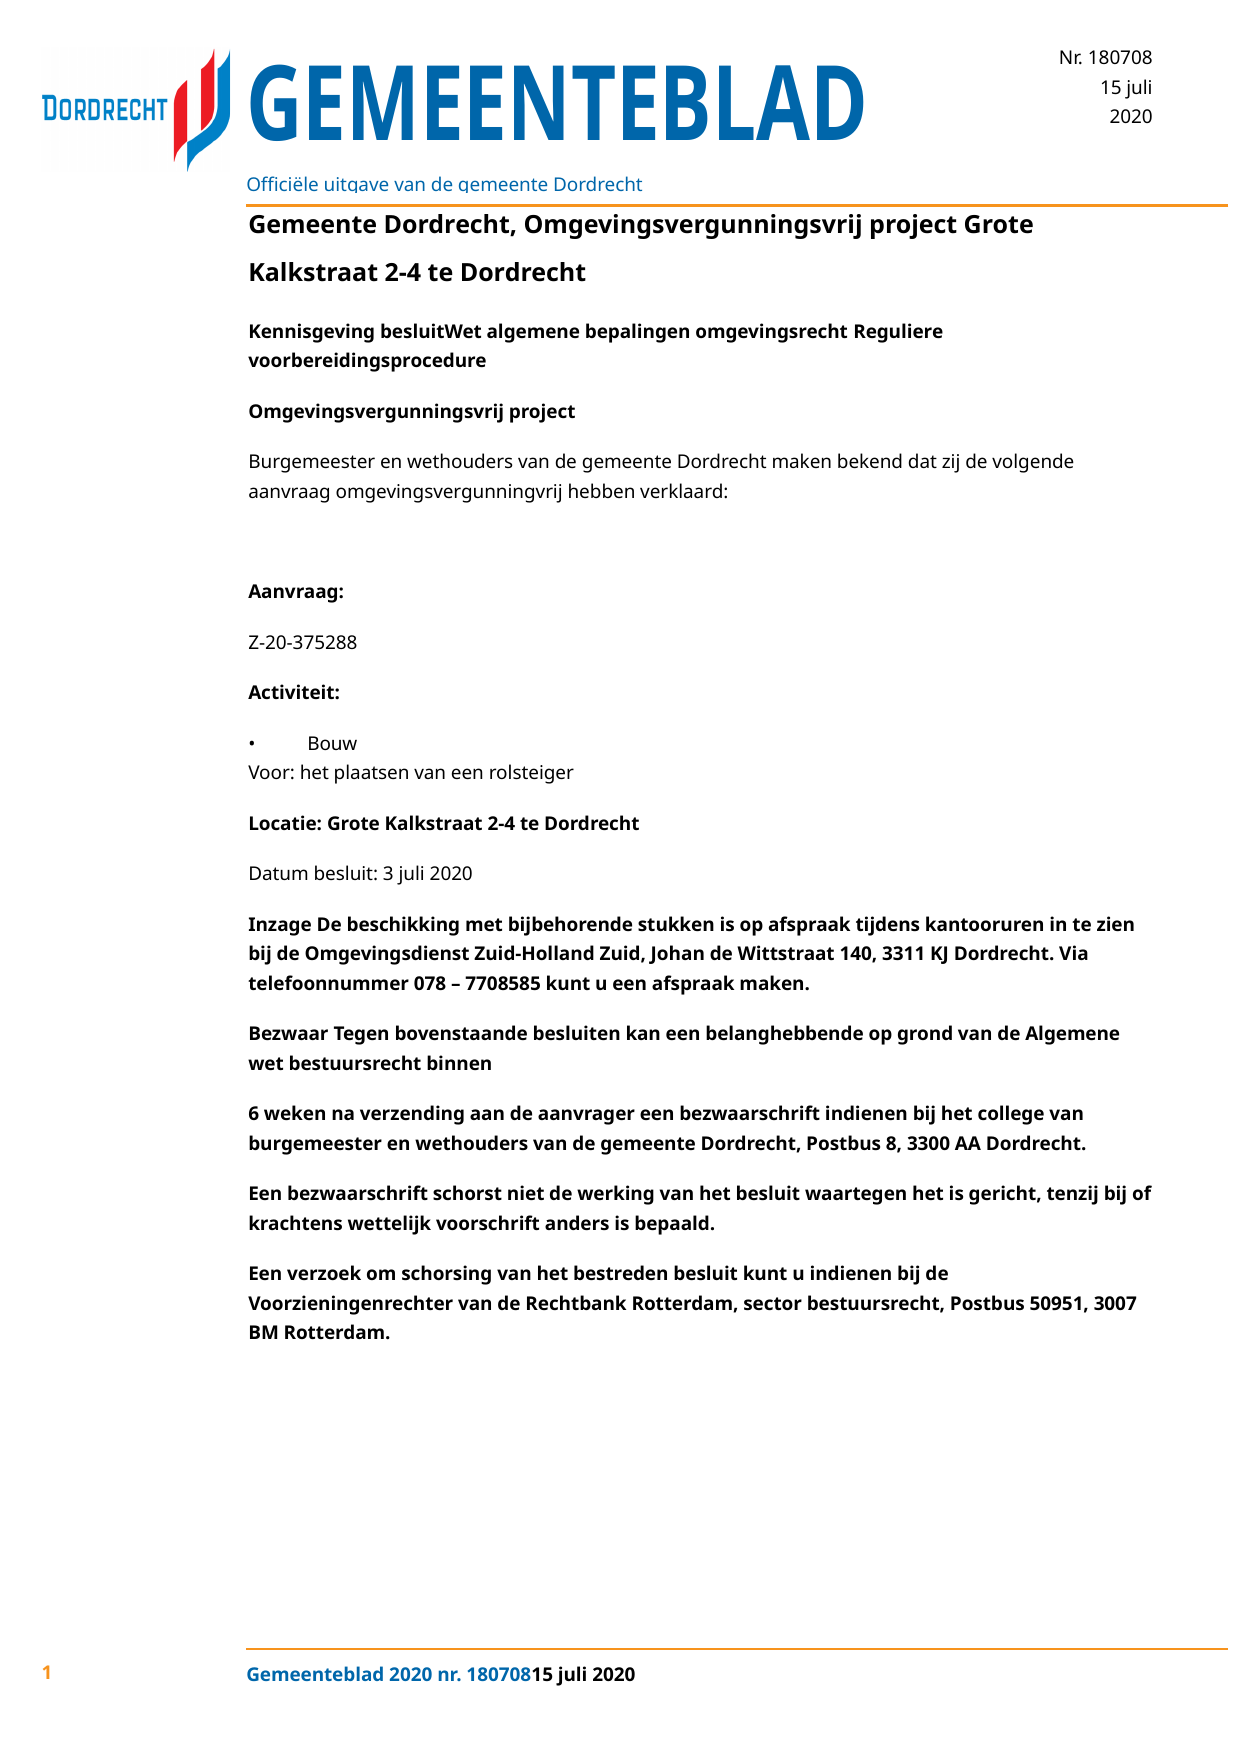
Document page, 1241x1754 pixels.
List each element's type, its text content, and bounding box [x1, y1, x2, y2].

list Bouw [248, 730, 1152, 756]
text Omgevingsvergunningsvrij project [248, 398, 1152, 424]
text Locatie: Grote Kalkstraat 2-4 te Dordrecht [248, 810, 1152, 836]
text Bezwaar Tegen bovenstaande besluiten kan een belanghebbende op grond van de Algemene wet bestuursrecht binnen [248, 1020, 1152, 1076]
text Activiteit: [248, 679, 1152, 705]
text Kennisgeving besluitWet algemene bepalingen omgevingsrecht Reguliere voorbereidingsprocedure [248, 318, 1152, 373]
text Aanvraag: [248, 579, 1152, 604]
text Een verzoek om schorsing van het bestreden besluit kunt u indienen bij de Voorzieningenrechter van de Rechtbank Rotterdam, sector bestuursrecht, Postbus 50951, 3007 BM Rotterdam. [248, 1260, 1152, 1345]
text Voor: het plaatsen van een rolsteiger [248, 759, 1152, 785]
text Inzage De beschikking met bijbehorende stukken is op afspraak tijdens kantooruren in te zien bij de Omgevingsdienst Zuid-Holland Zuid, Johan de Wittstraat 140, 3311 KJ Dordrecht. Via telefoonnummer 078 – 7708585 kunt u een afspraak maken. [248, 911, 1152, 996]
text Gemeente Dordrecht, Omgevingsvergunningsvrij project Grote Kalkstraat 2-4 te Dordrecht [248, 207, 1152, 288]
text Datum besluit: 3 juli 2020 [248, 860, 1152, 886]
text Burgemeester en wethouders van de gemeente Dordrecht maken bekend dat zij de volgende aanvraag omgevingsvergunningvrij hebben verklaard: [248, 448, 1152, 504]
text Een bezwaarschrift schorst niet de werking van het besluit waartegen het is gericht, tenzij bij of krachtens wettelijk voorschrift anders is bepaald. [248, 1180, 1152, 1236]
picture [41, 47, 231, 172]
text 6 weken na verzending aan de aanvrager een bezwaarschrift indienen bij het college van burgemeester en wethouders van de gemeente Dordrecht, Postbus 8, 3300 AA Dordrecht. [248, 1100, 1152, 1156]
text Z-20-375288 [248, 629, 1152, 655]
